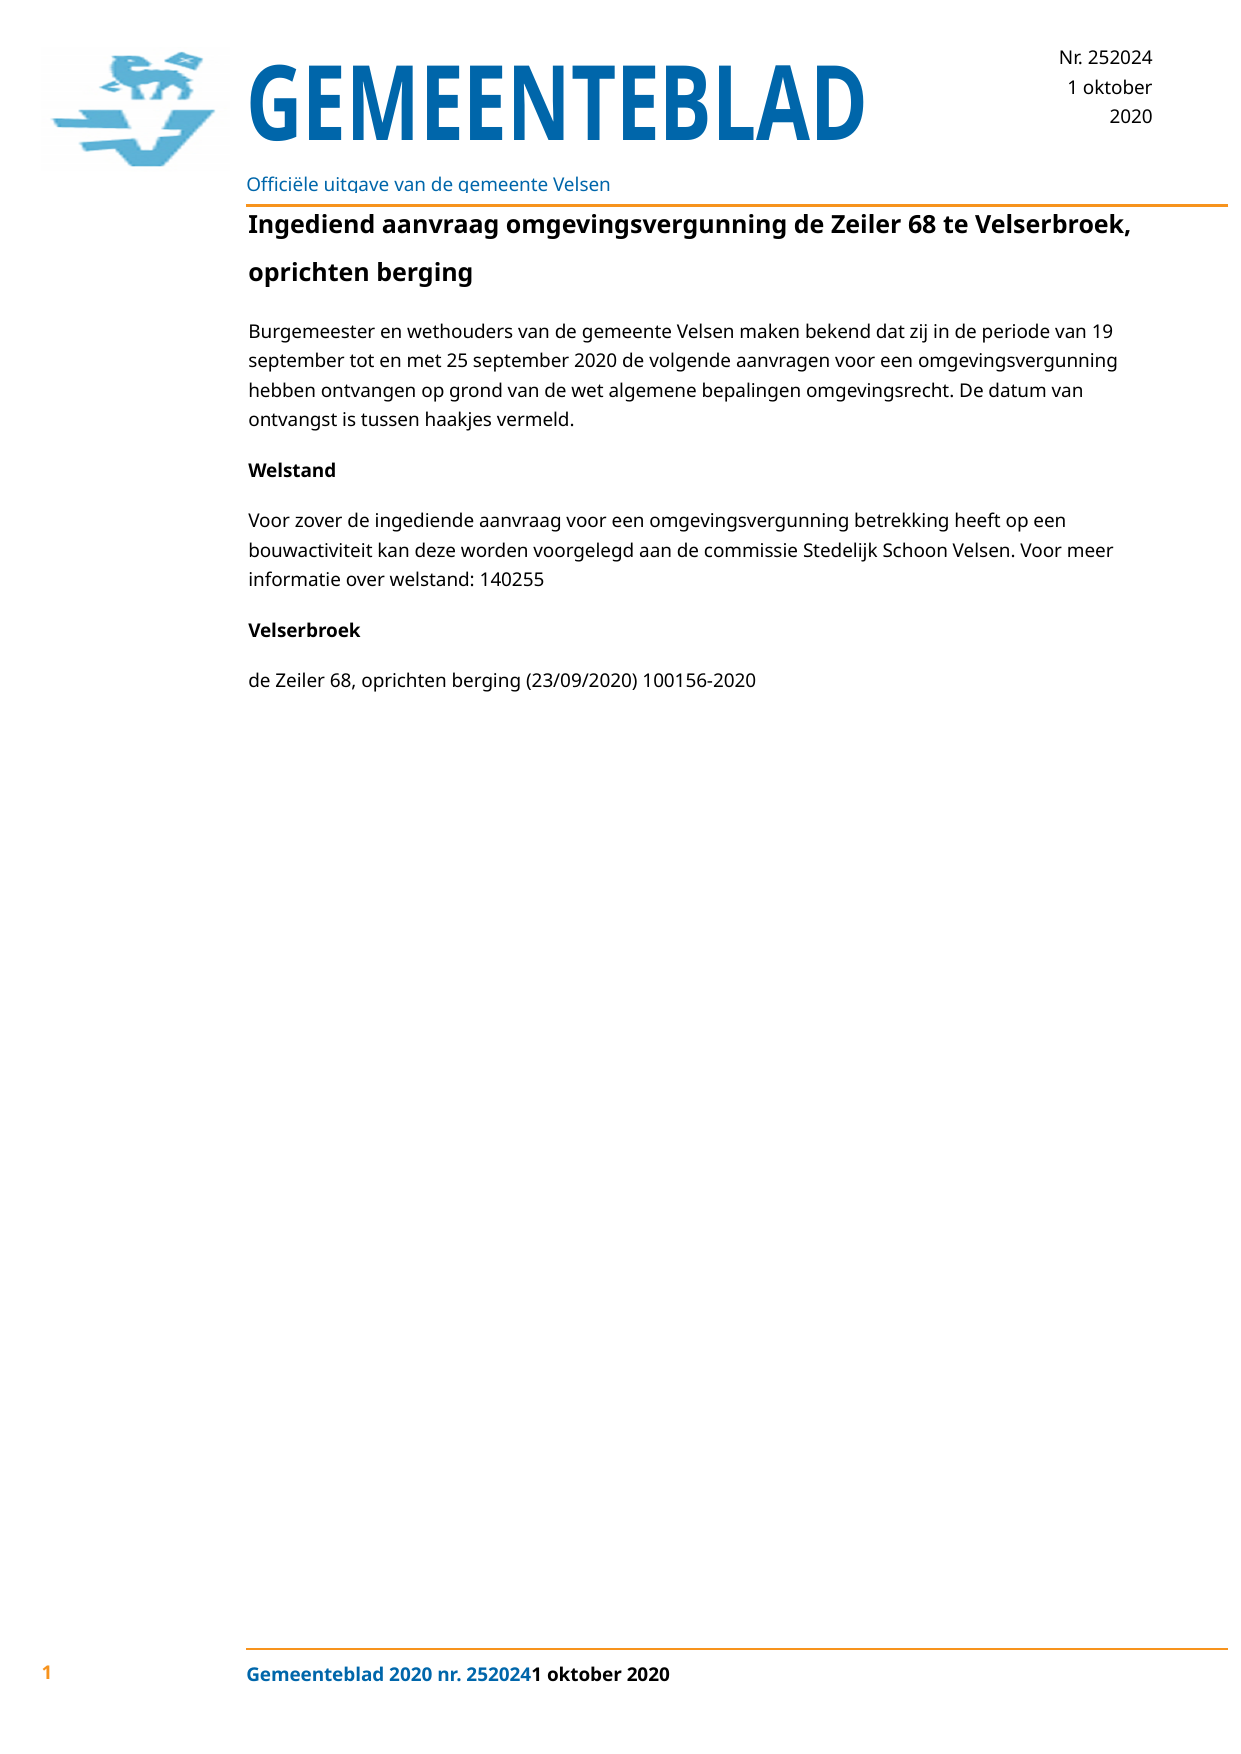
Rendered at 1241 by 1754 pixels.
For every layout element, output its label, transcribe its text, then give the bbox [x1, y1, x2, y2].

picture [41, 47, 231, 172]
text Ingediend aanvraag omgevingsvergunning de Zeiler 68 te Velserbroek, oprichten berging [248, 207, 1152, 288]
text Voor zover de ingediende aanvraag voor een omgevingsvergunning betrekking heeft op een bouwactiviteit kan deze worden voorgelegd aan de commissie Stedelijk Schoon Velsen. Voor meer informatie over welstand: 140255 [248, 507, 1152, 592]
text de Zeiler 68, oprichten berging (23/09/2020) 100156-2020 [248, 667, 1152, 693]
text Velserbroek [248, 617, 1152, 643]
text Burgemeester en wethouders van de gemeente Velsen maken bekend dat zij in de periode van 19 september tot en met 25 september 2020 de volgende aanvragen voor een omgevingsvergunning hebben ontvangen op grond van de wet algemene bepalingen omgevingsrecht. De datum van ontvangst is tussen haakjes vermeld. [248, 318, 1152, 432]
text Welstand [248, 457, 1152, 483]
